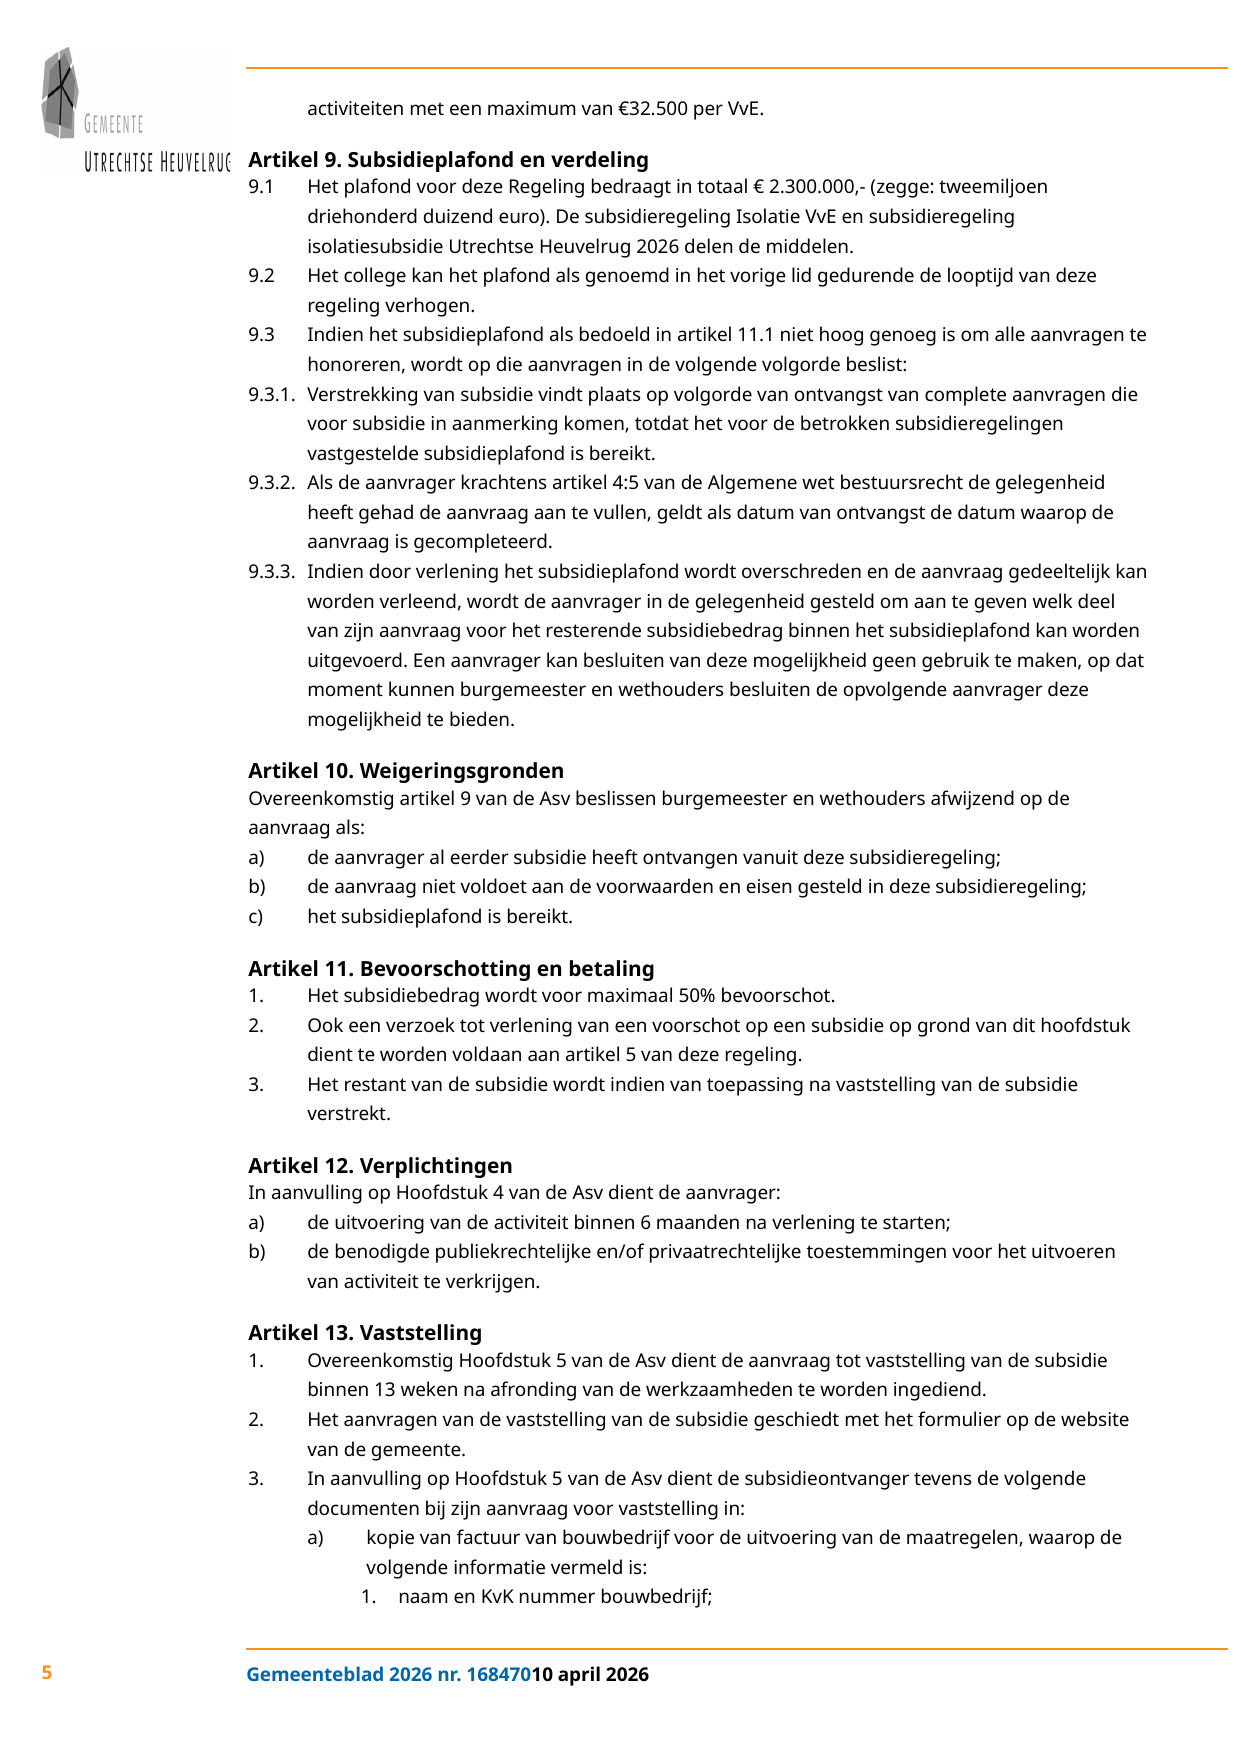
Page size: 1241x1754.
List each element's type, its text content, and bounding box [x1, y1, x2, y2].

list de benodigde publiekrechtelijke en/of privaatrechtelijke toestemmingen voor het uitvoeren van activiteit te verkrijgen. [248, 1238, 1152, 1294]
text Overeenkomstig artikel 9 van de Asv beslissen burgemeester en wethouders afwijzend op de aanvraag als: [248, 785, 1152, 840]
list Het plafond voor deze Regeling bedraagt in totaal € 2.300.000,- (zegge: tweemiljoen driehonderd duizend euro). De subsidieregeling Isolatie VvE en subsidieregeling isolatiesubsidie Utrechtse Heuvelrug 2026 delen de middelen. [248, 174, 1152, 258]
list Het aanvragen van de vaststelling van de subsidie geschiedt met het formulier op de website van de gemeente. [248, 1406, 1152, 1461]
list het subsidieplafond is bereikt. [248, 903, 1152, 929]
list Het college kan het plafond als genoemd in het vorige lid gedurende de looptijd van deze regeling verhogen. [248, 262, 1152, 318]
list Als de aanvrager krachtens artikel 4:5 van de Algemene wet bestuursrecht de gelegenheid heeft gehad de aanvraag aan te vullen, geldt als datum van ontvangst de datum waarop de aanvraag is gecompleteerd. [248, 469, 1152, 554]
list de uitvoering van de activiteit binnen 6 maanden na verlening te starten; [248, 1209, 1152, 1235]
list activiteiten met een maximum van €32.500 per VvE. [248, 95, 1152, 121]
list Overeenkomstig Hoofdstuk 5 van de Asv dient de aanvraag tot vaststelling van de subsidie binnen 13 weken na afronding van de werkzaamheden te worden ingediend. [248, 1347, 1152, 1402]
list Indien het subsidieplafond als bedoeld in artikel 11.1 niet hoog genoeg is om alle aanvragen te honoreren, wordt op die aanvragen in de volgende volgorde beslist: [248, 322, 1152, 377]
list de aanvrager al eerder subsidie heeft ontvangen vanuit deze subsidieregeling; [248, 844, 1152, 870]
list kopie van factuur van bouwbedrijf voor de uitvoering van de maatregelen, waarop de volgende informatie vermeld is: [307, 1524, 1152, 1580]
list de aanvraag niet voldoet aan de voorwaarden en eisen gesteld in deze subsidieregeling; [248, 874, 1152, 899]
text Artikel 12. Verplichtingen [248, 1151, 1152, 1179]
text Artikel 13. Vaststelling [248, 1318, 1152, 1347]
list Ook een verzoek tot verlening van een voorschot op een subsidie op grond van dit hoofdstuk dient te worden voldaan aan artikel 5 van deze regeling. [248, 1012, 1152, 1067]
list Verstrekking van subsidie vindt plaats op volgorde van ontvangst van complete aanvragen die voor subsidie in aanmerking komen, totdat het voor de betrokken subsidieregelingen vastgestelde subsidieplafond is bereikt. [248, 381, 1152, 466]
list In aanvulling op Hoofdstuk 5 van de Asv dient de subsidieontvanger tevens de volgende documenten bij zijn aanvraag voor vaststelling in: [248, 1465, 1152, 1521]
text Artikel 10. Weigeringsgronden [248, 757, 1152, 785]
text Artikel 11. Bevoorschotting en betaling [248, 954, 1152, 982]
list Indien door verlening het subsidieplafond wordt overschreden en de aanvraag gedeeltelijk kan worden verleend, wordt de aanvrager in de gelegenheid gesteld om aan te geven welk deel van zijn aanvraag voor het resterende subsidiebedrag binnen het subsidieplafond kan worden uitgevoerd. Een aanvrager kan besluiten van deze mogelijkheid geen gebruik te maken, op dat moment kunnen burgemeester en wethouders besluiten de opvolgende aanvrager deze mogelijkheid te bieden. [248, 558, 1152, 732]
list Het subsidiebedrag wordt voor maximaal 50% bevoorschot. [248, 982, 1152, 1008]
text In aanvulling op Hoofdstuk 4 van de Asv dient de aanvrager: [248, 1179, 1152, 1205]
list naam en KvK nummer bouwbedrijf; [361, 1584, 1152, 1609]
picture [41, 47, 231, 172]
list Het restant van de subsidie wordt indien van toepassing na vaststelling van de subsidie verstrekt. [248, 1071, 1152, 1126]
text Artikel 9. Subsidieplafond en verdeling [248, 145, 1152, 174]
